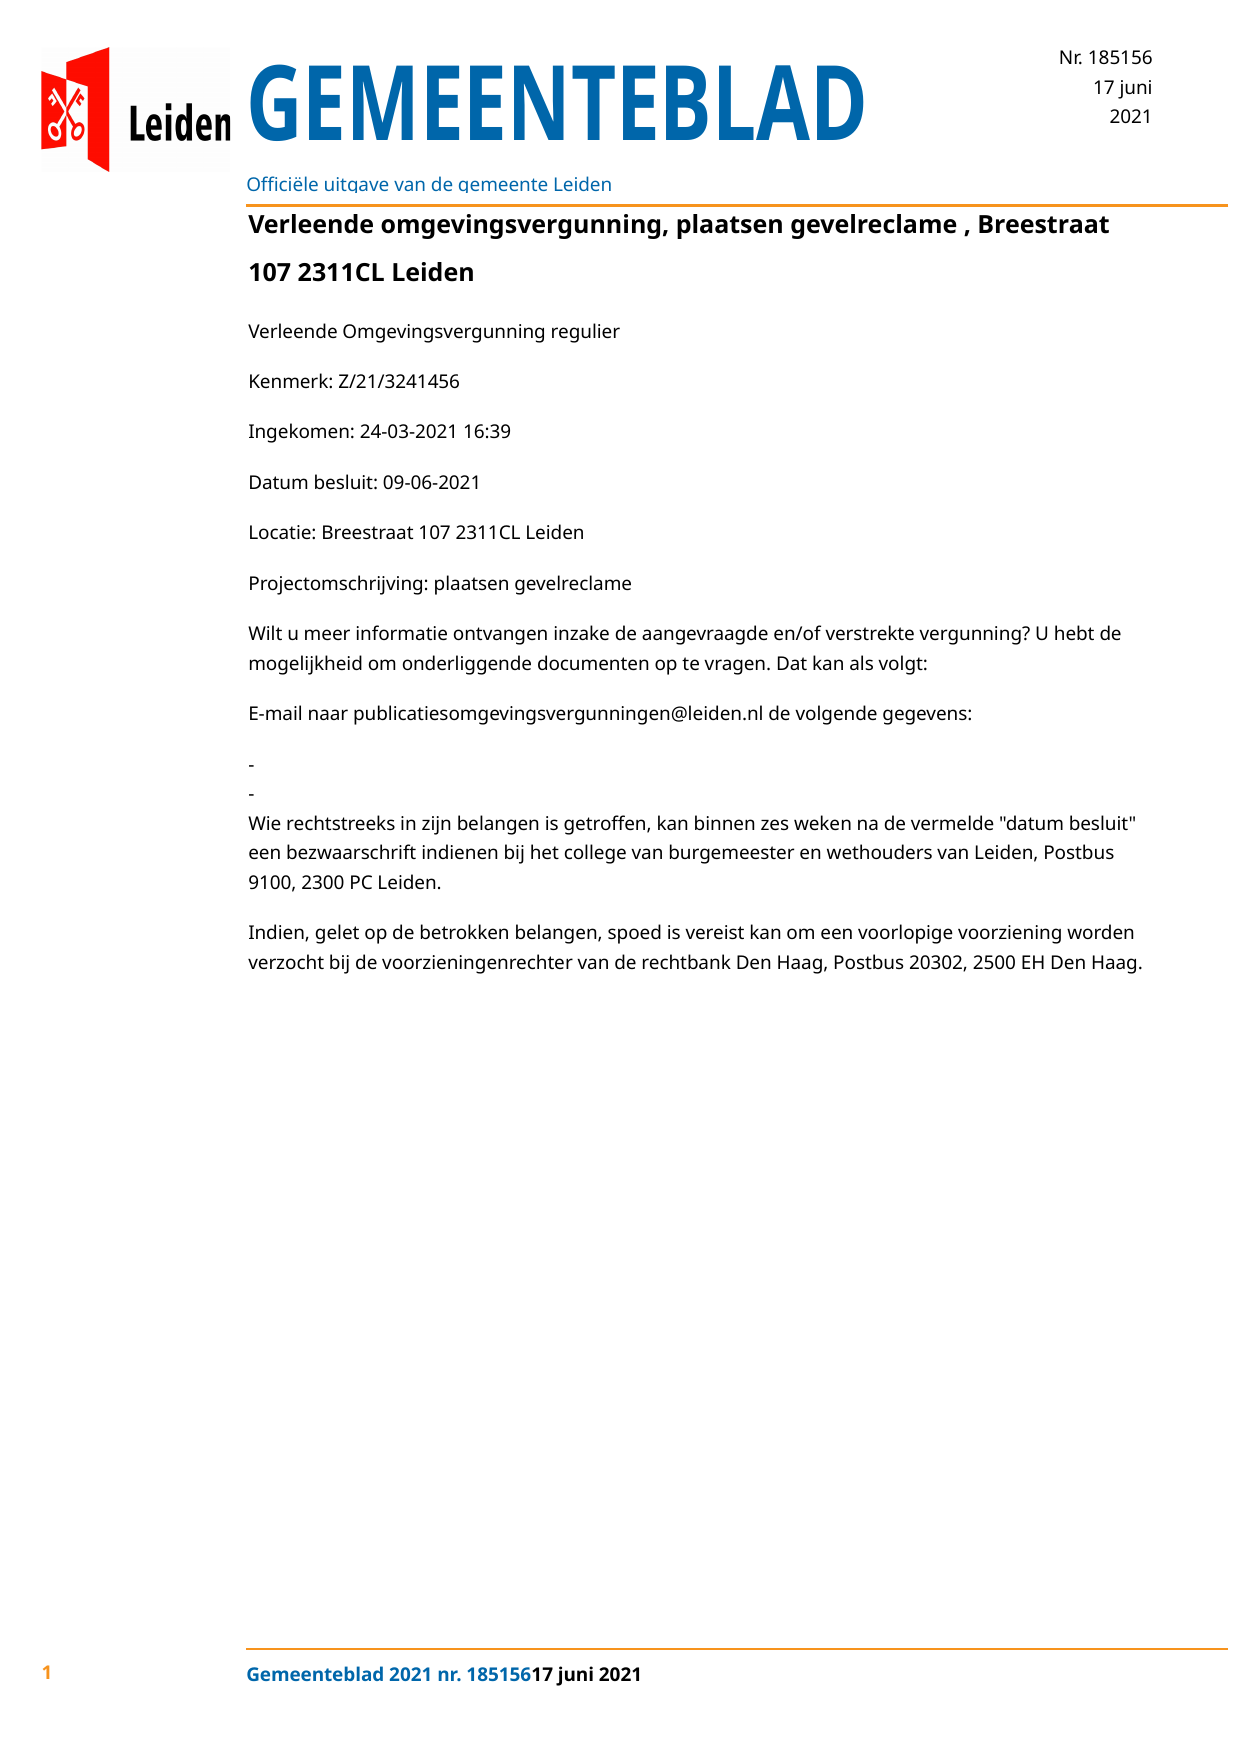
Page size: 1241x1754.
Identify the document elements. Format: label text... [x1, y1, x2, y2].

text Projectomschrijving: plaatsen gevelreclame [248, 570, 1152, 596]
text Ingekomen: 24-03-2021 16:39 [248, 419, 1152, 444]
text Datum besluit: 09-06-2021 [248, 469, 1152, 495]
text Verleende Omgevingsvergunning regulier [248, 318, 1152, 344]
text E-mail naar publicatiesomgevingsvergunningen@leiden.nl de volgende gegevens: [248, 700, 1152, 726]
text Wilt u meer informatie ontvangen inzake de aangevraagde en/of verstrekte vergunning? U hebt de mogelijkheid om onderliggende documenten op te vragen. Dat kan als volgt: [248, 620, 1152, 676]
text Indien, gelet op de betrokken belangen, spoed is vereist kan om een voorlopige voorziening worden verzocht bij de voorzieningenrechter van de rechtbank Den Haag, Postbus 20302, 2500 EH Den Haag. [248, 919, 1152, 975]
text Verleende omgevingsvergunning, plaatsen gevelreclame , Breestraat 107 2311CL Leiden [248, 207, 1152, 288]
text Wie rechtstreeks in zijn belangen is getroffen, kan binnen zes weken na de vermelde "datum besluit" een bezwaarschrift indienen bij het college van burgemeester en wethouders van Leiden, Postbus 9100, 2300 PC Leiden. [248, 810, 1152, 895]
text Locatie: Breestraat 107 2311CL Leiden [248, 519, 1152, 545]
picture [41, 47, 231, 172]
text Kenmerk: Z/21/3241456 [248, 368, 1152, 394]
